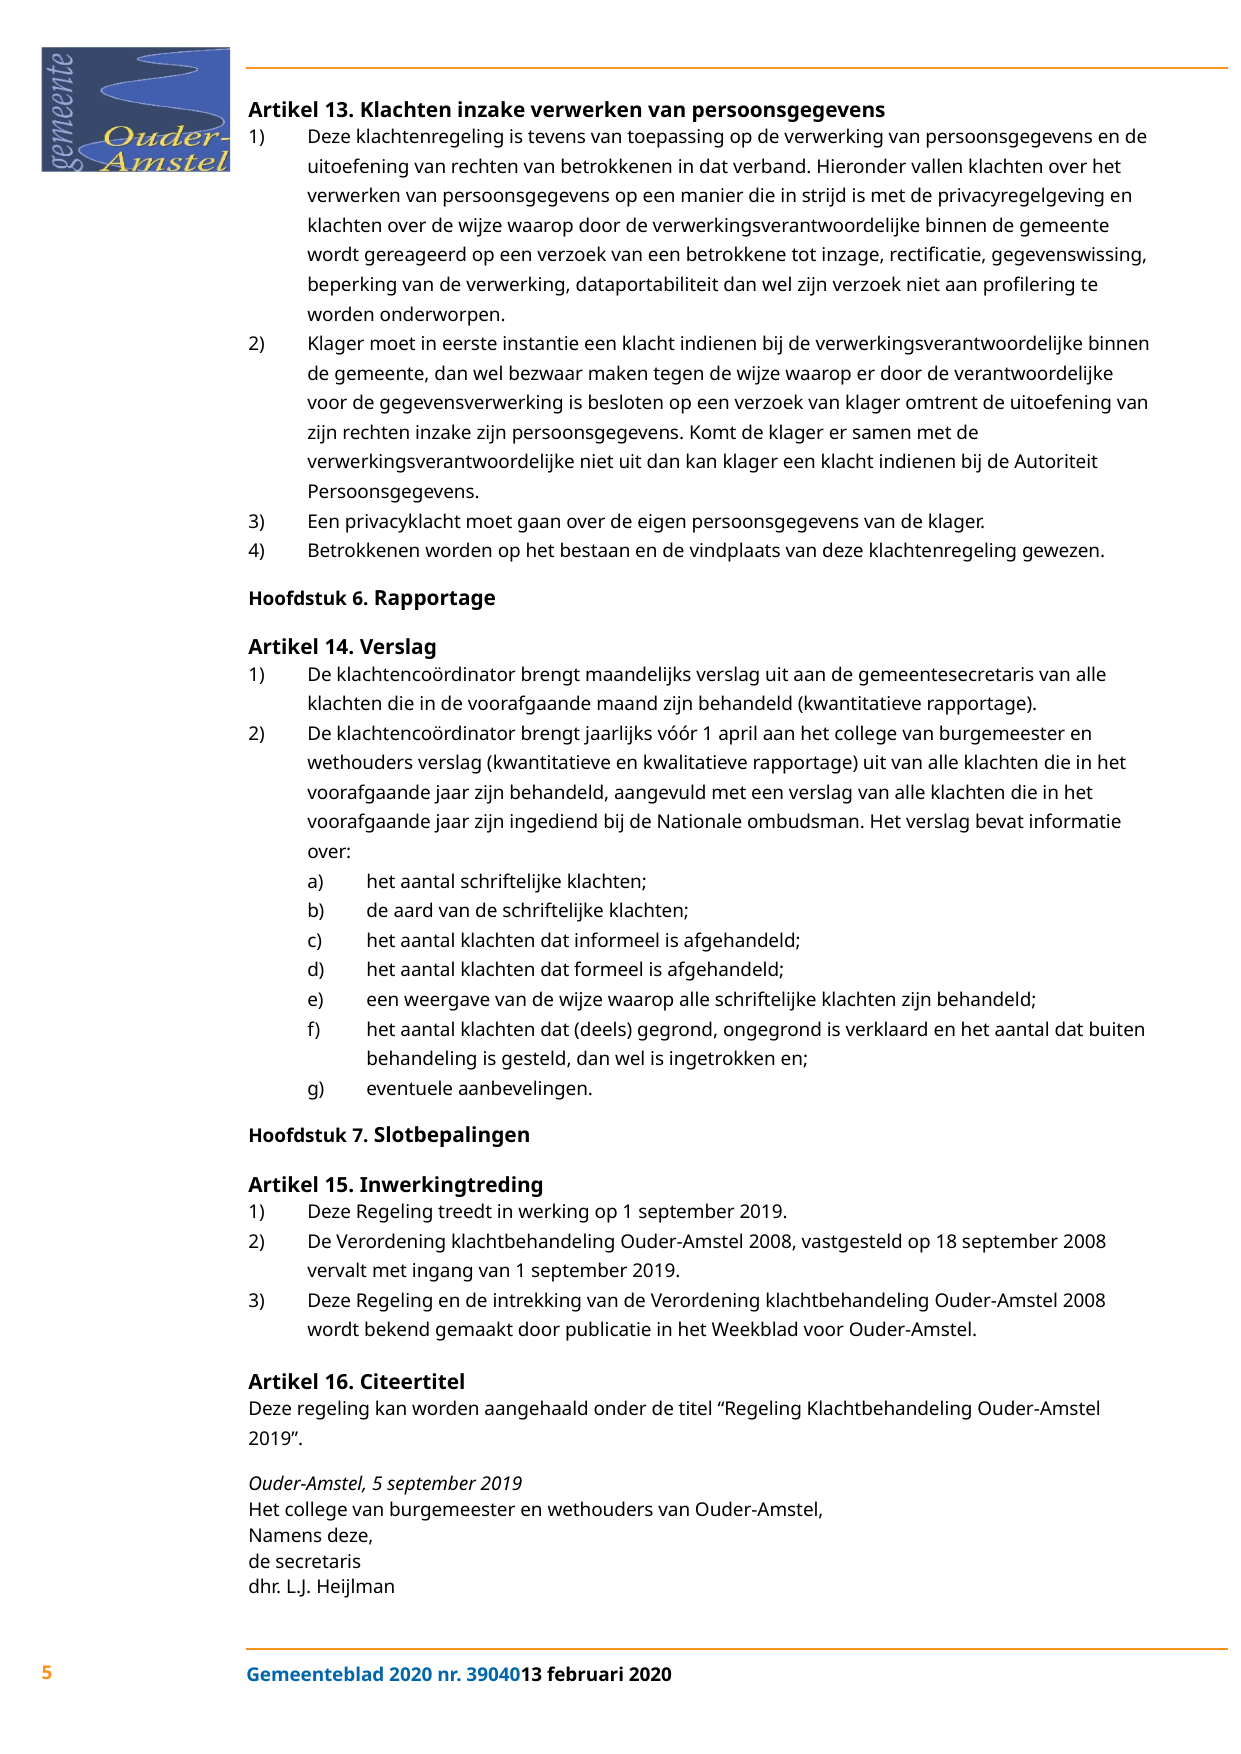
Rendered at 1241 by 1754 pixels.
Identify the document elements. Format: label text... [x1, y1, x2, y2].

text Hoofdstuk 6. Rapportage [248, 583, 1152, 611]
text de secretaris [248, 1548, 1152, 1573]
list de aard van de schriftelijke klachten; [307, 897, 1152, 923]
text Deze regeling kan worden aangehaald onder de titel “Regeling Klachtbehandeling Ouder-Amstel 2019”. [248, 1395, 1152, 1451]
list Klager moet in eerste instantie een klacht indienen bij de verwerkingsverantwoordelijke binnen de gemeente, dan wel bezwaar maken tegen de wijze waarop er door de verantwoordelijke voor de gegevensverwerking is besloten op een verzoek van klager omtrent de uitoefening van zijn rechten inzake zijn persoonsgegevens. Komt de klager er samen met de verwerkingsverantwoordelijke niet uit dan kan klager een klacht indienen bij de Autoriteit Persoonsgegevens. [248, 330, 1152, 504]
list Deze Regeling en de intrekking van de Verordening klachtbehandeling Ouder-Amstel 2008 wordt bekend gemaakt door publicatie in het Weekblad voor Ouder-Amstel. [248, 1287, 1152, 1342]
text Artikel 15. Inwerkingtreding [248, 1170, 1152, 1198]
list het aantal klachten dat informeel is afgehandeld; [307, 927, 1152, 953]
list Betrokkenen worden op het bestaan en de vindplaats van deze klachtenregeling gewezen. [248, 537, 1152, 563]
picture [41, 47, 231, 172]
list Deze Regeling treedt in werking op 1 september 2019. [248, 1198, 1152, 1224]
text Ouder-Amstel, 5 september 2019 [248, 1471, 1152, 1496]
list Een privacyklacht moet gaan over de eigen persoonsgegevens van de klager. [248, 508, 1152, 533]
list het aantal klachten dat formeel is afgehandeld; [307, 957, 1152, 982]
text Het college van burgemeester en wethouders van Ouder-Amstel, [248, 1496, 1152, 1522]
list een weergave van de wijze waarop alle schriftelijke klachten zijn behandeld; [307, 986, 1152, 1012]
text dhr. L.J. Heijlman [248, 1573, 1152, 1599]
text Artikel 16. Citeertitel [248, 1367, 1152, 1395]
list eventuele aanbevelingen. [307, 1075, 1152, 1101]
list het aantal klachten dat (deels) gegrond, ongegrond is verklaard en het aantal dat buiten behandeling is gesteld, dan wel is ingetrokken en; [307, 1016, 1152, 1071]
text Artikel 13. Klachten inzake verwerken van persoonsgegevens [248, 95, 1152, 123]
list De Verordening klachtbehandeling Ouder-Amstel 2008, vastgesteld op 18 september 2008 vervalt met ingang van 1 september 2019. [248, 1228, 1152, 1283]
list De klachtencoördinator brengt jaarlijks vóór 1 april aan het college van burgemeester en wethouders verslag (kwantitatieve en kwalitatieve rapportage) uit van alle klachten die in het voorafgaande jaar zijn behandeld, aangevuld met een verslag van alle klachten die in het voorafgaande jaar zijn ingediend bij de Nationale ombudsman. Het verslag bevat informatie over: [248, 720, 1152, 864]
text Hoofdstuk 7. Slotbepalingen [248, 1121, 1152, 1149]
list De klachtencoördinator brengt maandelijks verslag uit aan de gemeentesecretaris van alle klachten die in de voorafgaande maand zijn behandeld (kwantitatieve rapportage). [248, 661, 1152, 716]
list Deze klachtenregeling is tevens van toepassing op de verwerking van persoonsgegevens en de uitoefening van rechten van betrokkenen in dat verband. Hieronder vallen klachten over het verwerken van persoonsgegevens op een manier die in strijd is met de privacyregelgeving en klachten over de wijze waarop door de verwerkingsverantwoordelijke binnen de gemeente wordt gereageerd op een verzoek van een betrokkene tot inzage, rectificatie, gegevenswissing, beperking van de verwerking, dataportabiliteit dan wel zijn verzoek niet aan profilering te worden onderworpen. [248, 123, 1152, 326]
text Artikel 14. Verslag [248, 632, 1152, 661]
list het aantal schriftelijke klachten; [307, 868, 1152, 893]
text Namens deze, [248, 1522, 1152, 1548]
